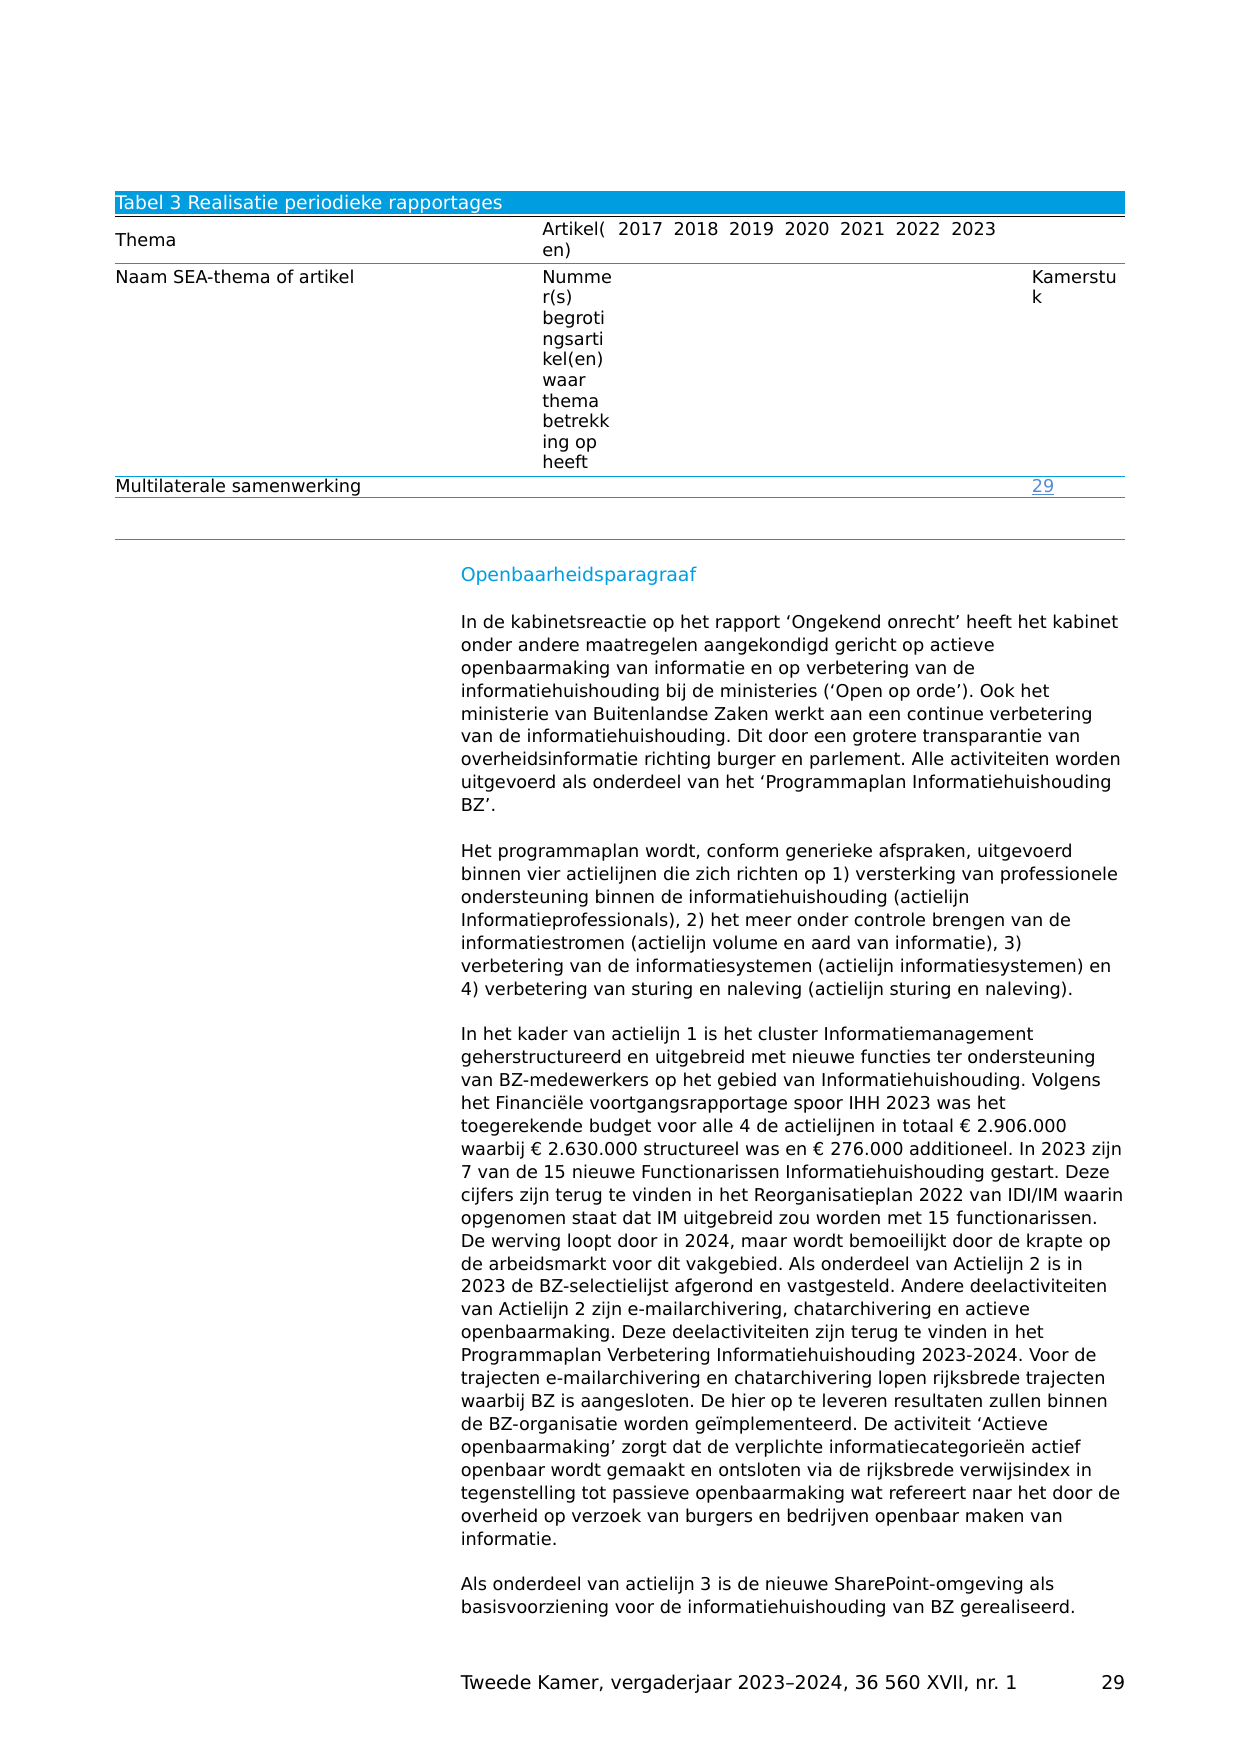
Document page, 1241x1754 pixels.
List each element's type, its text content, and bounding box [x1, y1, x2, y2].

table_cell [1029, 498, 1125, 518]
table_cell [539, 477, 615, 497]
table_cell Kamerstuk [1029, 264, 1125, 476]
title Openbaarheidsparagraaf [461, 564, 1125, 586]
table_cell [539, 498, 615, 518]
table_cell 2022 [893, 217, 948, 263]
table_cell [837, 498, 892, 518]
table_cell [837, 477, 892, 497]
table_cell [948, 264, 1003, 476]
table_cell Thema [115, 217, 539, 263]
table_cell 2020 [781, 217, 837, 263]
table_cell 2021 [837, 217, 892, 263]
table_cell Nummer(s) begrotingsartikel(en) waar thema betrekking op heeft [539, 264, 615, 476]
table_cell [781, 477, 837, 497]
table_cell Artikel(en) [539, 217, 615, 263]
table_cell Multilaterale samenwerking [115, 477, 539, 497]
table_cell 29 [1029, 477, 1125, 497]
table_cell [781, 498, 837, 518]
table_cell [615, 264, 670, 476]
table_cell [670, 498, 726, 518]
table_cell 2018 [670, 217, 726, 263]
table_cell [726, 498, 781, 518]
table_cell [115, 518, 1125, 539]
table_cell [726, 477, 781, 497]
table_cell 2017 [615, 217, 670, 263]
table_cell [1004, 498, 1029, 518]
table_cell [726, 264, 781, 476]
table_cell [615, 477, 670, 497]
table_cell 2019 [726, 217, 781, 263]
table_cell [948, 498, 1003, 518]
table_cell [670, 264, 726, 476]
table_cell 2023 [948, 217, 1003, 263]
text In het kader van actielijn 1 is het cluster Informatiemanagement geherstructureerd en uitgebreid met nieuwe functies ter ondersteuning van BZ-medewerkers op het gebied van Informatiehuishouding. Volgens het Financiële voortgangsrapportage spoor IHH 2023 was het toegerekende budget voor alle 4 de actielijnen in totaal € 2.906.000 waarbij € 2.630.000 structureel was en € 276.000 additioneel. In 2023 zijn 7 van de 15 nieuwe Functionarissen Informatiehuishouding gestart. Deze cijfers zijn terug te vinden in het Reorganisatieplan 2022 van IDI/IM waarin opgenomen staat dat IM uitgebreid zou worden met 15 functionarissen. De werving loopt door in 2024, maar wordt bemoeilijkt door de krapte op de arbeidsmarkt voor dit vakgebied. Als onderdeel van Actielijn 2 is in 2023 de BZ-selectielijst afgerond en vastgesteld. Andere deelactiviteiten van Actielijn 2 zijn e-mailarchivering, chatarchivering en actieve openbaarmaking. Deze deelactiviteiten zijn terug te vinden in het Programmaplan Verbetering Informatiehuishouding 2023-2024. Voor de trajecten e-mailarchivering en chatarchivering lopen rijksbrede trajecten waarbij BZ is aangesloten. De hier op te leveren resultaten zullen binnen de BZ-organisatie worden geïmplementeerd. De activiteit ‘Actieve openbaarmaking’ zorgt dat de verplichte informatiecategorieën actief openbaar wordt gemaakt en ontsloten via de rijksbrede verwijsindex in tegenstelling tot passieve openbaarmaking wat refereert naar het door de overheid op verzoek van burgers en bedrijven openbaar maken van informatie. [461, 1022, 1125, 1549]
table_cell [670, 477, 726, 497]
table_cell [837, 264, 892, 476]
text In de kabinetsreactie op het rapport ‘Ongekend onrecht’ heeft het kabinet onder andere maatregelen aangekondigd gericht op actieve openbaarmaking van informatie en op verbetering van de informatiehuishouding bij de ministeries (‘Open op orde’). Ook het ministerie van Buitenlandse Zaken werkt aan een continue verbetering van de informatiehuishouding. Dit door een grotere transparantie van overheidsinformatie richting burger en parlement. Alle activiteiten worden uitgevoerd als onderdeel van het ‘Programmaplan Informatiehuishouding BZ’. [461, 610, 1125, 816]
table_cell [893, 477, 948, 497]
text Als onderdeel van actielijn 3 is de nieuwe SharePoint-omgeving als basisvoorziening voor de informatiehuishouding van BZ gerealiseerd. [461, 1572, 1125, 1618]
table_cell [893, 498, 948, 518]
table_cell [781, 264, 837, 476]
table_cell [1004, 477, 1029, 497]
table_cell [1029, 217, 1125, 263]
table_cell [893, 264, 948, 476]
table_cell [948, 477, 1003, 497]
text Het programmaplan wordt, conform generieke afspraken, uitgevoerd binnen vier actielijnen die zich richten op 1) versterking van professionele ondersteuning binnen de informatiehuishouding (actielijn Informatieprofessionals), 2) het meer onder controle brengen van de informatiestromen (actielijn volume en aard van informatie), 3) verbetering van de informatiesystemen (actielijn informatiesystemen) en 4) verbetering van sturing en naleving (actielijn sturing en naleving). [461, 839, 1125, 999]
table_cell [115, 498, 539, 518]
table_cell Naam SEA-thema of artikel [115, 264, 539, 476]
table_cell [1004, 264, 1029, 476]
table_cell [615, 498, 670, 518]
table_cell [1004, 217, 1029, 263]
